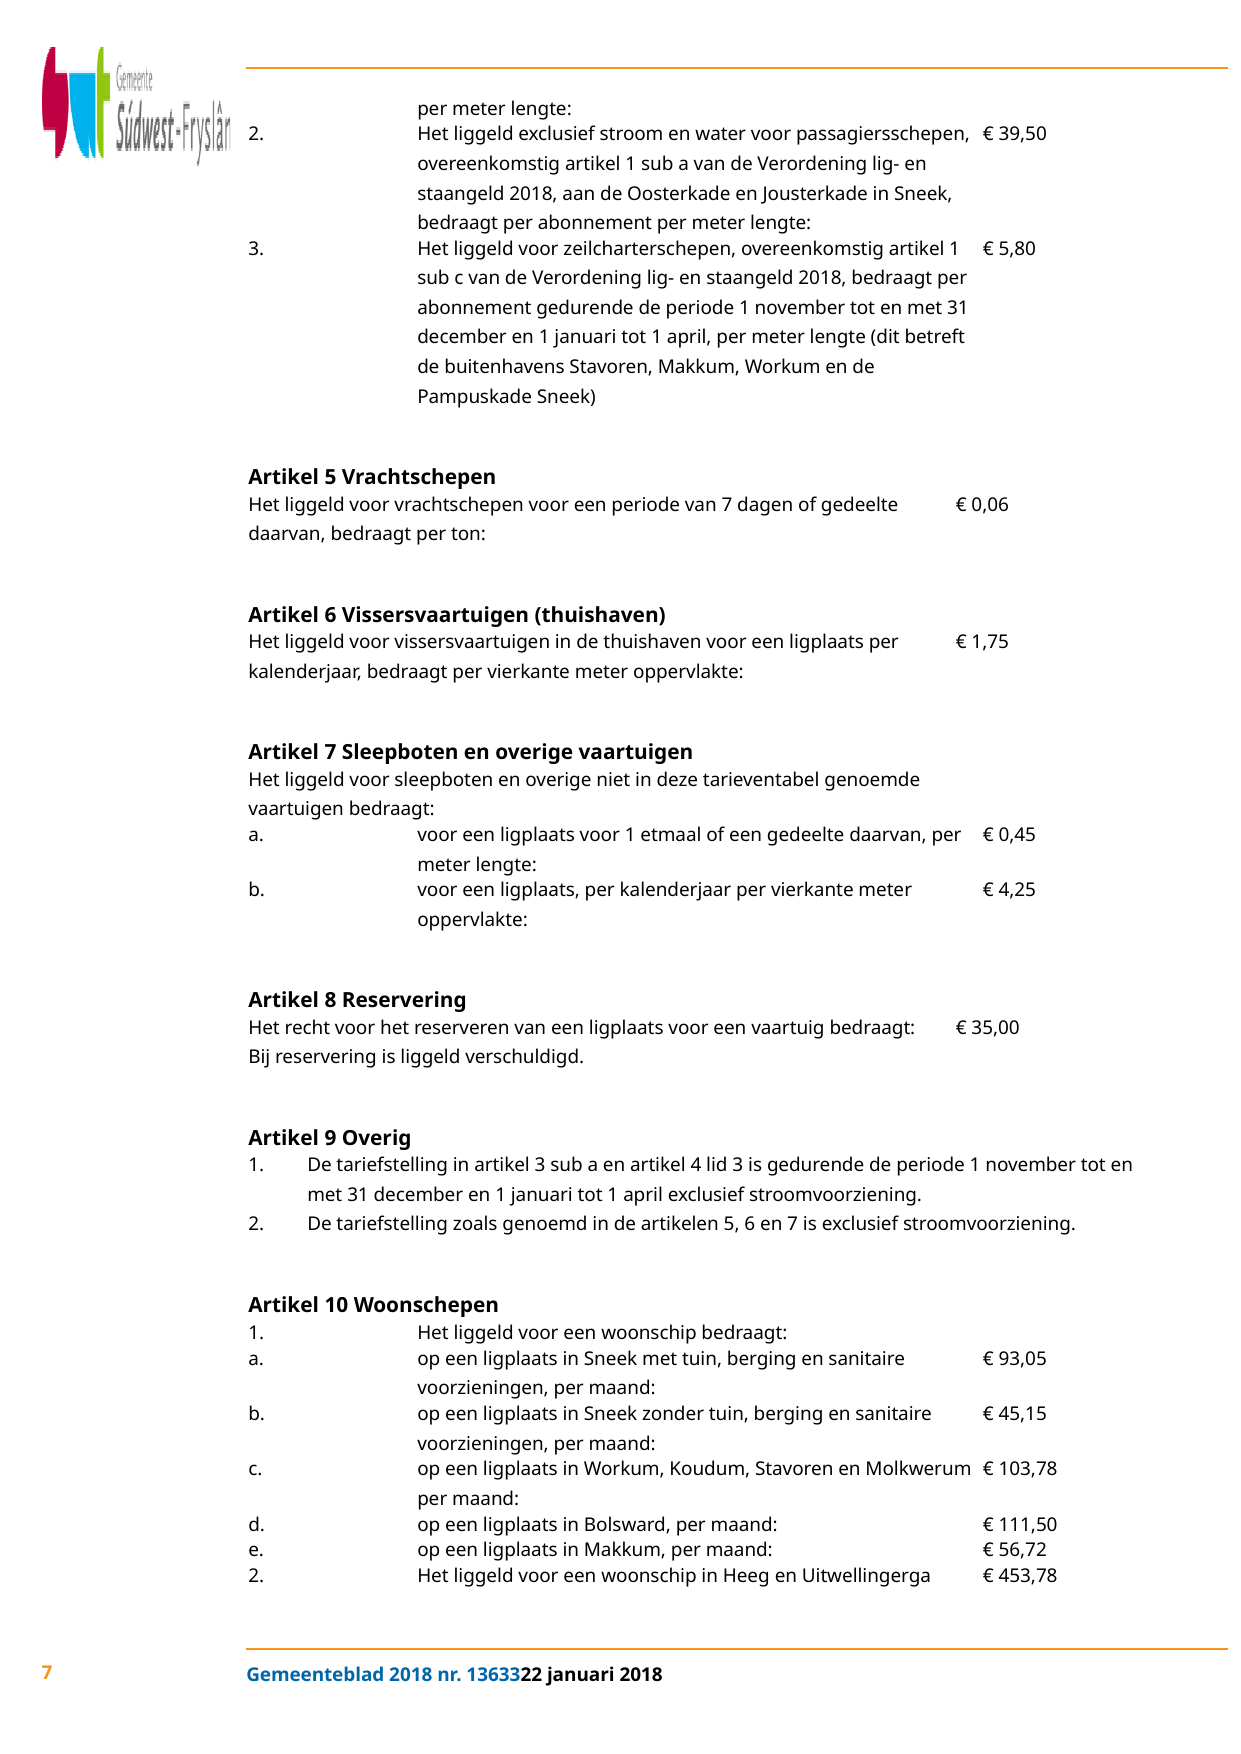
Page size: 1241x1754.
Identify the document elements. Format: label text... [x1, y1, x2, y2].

table_cell € 103,78 [983, 1455, 1152, 1511]
table_header Het recht voor het reserveren van een ligplaats voor een vaartuig bedraagt: Bij reservering is liggeld verschuldigd. [248, 1014, 956, 1069]
list De tariefstelling in artikel 3 sub a en artikel 4 lid 3 is gedurende de periode 1 november tot en met 31 december en 1 januari tot 1 april exclusief stroomvoorziening. [248, 1151, 1152, 1207]
text Artikel 8 Reservering [248, 985, 1152, 1014]
table_cell per meter lengte: [417, 95, 983, 121]
table_cell a. [248, 1345, 417, 1400]
table_cell € 453,78 [983, 1562, 1152, 1588]
table_header € 1,75 [956, 628, 1152, 684]
table_cell op een ligplaats in Workum, Koudum, Stavoren en Molkwerum per maand: [417, 1455, 983, 1511]
table_header € 0,06 [956, 491, 1152, 546]
table_cell c. [248, 1455, 417, 1511]
table_cell op een ligplaats in Sneek met tuin, berging en sanitaire voorzieningen, per maand: [417, 1345, 983, 1400]
table_cell 2. [248, 1562, 417, 1588]
text Artikel 6 Vissersvaartuigen (thuishaven) [248, 600, 1152, 628]
table_cell € 39,50 [983, 121, 1152, 235]
text Artikel 10 Woonschepen [248, 1291, 1152, 1319]
table_cell d. [248, 1511, 417, 1536]
table_cell a. [248, 821, 417, 876]
text Artikel 5 Vrachtschepen [248, 462, 1152, 491]
table_cell € 0,45 [983, 821, 1152, 876]
table_cell op een ligplaats in Sneek zonder tuin, berging en sanitaire voorzieningen, per maand: [417, 1400, 983, 1455]
text Artikel 9 Overig [248, 1123, 1152, 1151]
table_cell voor een ligplaats voor 1 etmaal of een gedeelte daarvan, per meter lengte: [417, 821, 983, 876]
table_header Het liggeld voor vissersvaartuigen in de thuishaven voor een ligplaats per kalenderjaar, bedraagt per vierkante meter oppervlakte: [248, 628, 956, 684]
table_header Het liggeld voor vrachtschepen voor een periode van 7 dagen of gedeelte daarvan, bedraagt per ton: [248, 491, 956, 546]
table_cell € 111,50 [983, 1511, 1152, 1536]
table_header Het liggeld voor een woonschip bedraagt: [417, 1319, 983, 1345]
table_cell e. [248, 1536, 417, 1562]
table_cell € 45,15 [983, 1400, 1152, 1455]
table_cell op een ligplaats in Bolsward, per maand: [417, 1511, 983, 1536]
list De tariefstelling zoals genoemd in de artikelen 5, 6 en 7 is exclusief stroomvoorziening. [248, 1211, 1152, 1236]
table_header Het liggeld voor sleepboten en overige niet in deze tarieventabel genoemde vaartuigen bedraagt: [248, 766, 983, 821]
table_cell € 56,72 [983, 1536, 1152, 1562]
table_cell [248, 95, 417, 121]
table_cell [983, 95, 1152, 121]
table_cell € 93,05 [983, 1345, 1152, 1400]
table_header 1. [248, 1319, 417, 1345]
table_cell b. [248, 876, 417, 932]
table_cell b. [248, 1400, 417, 1455]
table_header € 35,00 [956, 1014, 1152, 1069]
table_cell voor een ligplaats, per kalenderjaar per vierkante meter oppervlakte: [417, 876, 983, 932]
text Artikel 7 Sleepboten en overige vaartuigen [248, 737, 1152, 766]
table_cell 2. [248, 121, 417, 235]
table_cell Het liggeld voor zeilcharterschepen, overeenkomstig artikel 1 sub c van de Verordening lig- en staangeld 2018, bedraagt per abonnement gedurende de periode 1 november tot en met 31 december en 1 januari tot 1 april, per meter lengte (dit betreft de buitenhavens Stavoren, Makkum, Workum en de Pampuskade Sneek) [417, 235, 983, 409]
table_header [983, 766, 1152, 821]
table_cell op een ligplaats in Makkum, per maand: [417, 1536, 983, 1562]
table_cell € 5,80 [983, 235, 1152, 409]
table_cell € 4,25 [983, 876, 1152, 932]
picture [41, 47, 231, 172]
table_cell 3. [248, 235, 417, 409]
table_header [983, 1319, 1152, 1345]
table_cell Het liggeld voor een woonschip in Heeg en Uitwellingerga [417, 1562, 983, 1588]
table_cell Het liggeld exclusief stroom en water voor passagiersschepen, overeenkomstig artikel 1 sub a van de Verordening lig- en staangeld 2018, aan de Oosterkade en Jousterkade in Sneek, bedraagt per abonnement per meter lengte: [417, 121, 983, 235]
